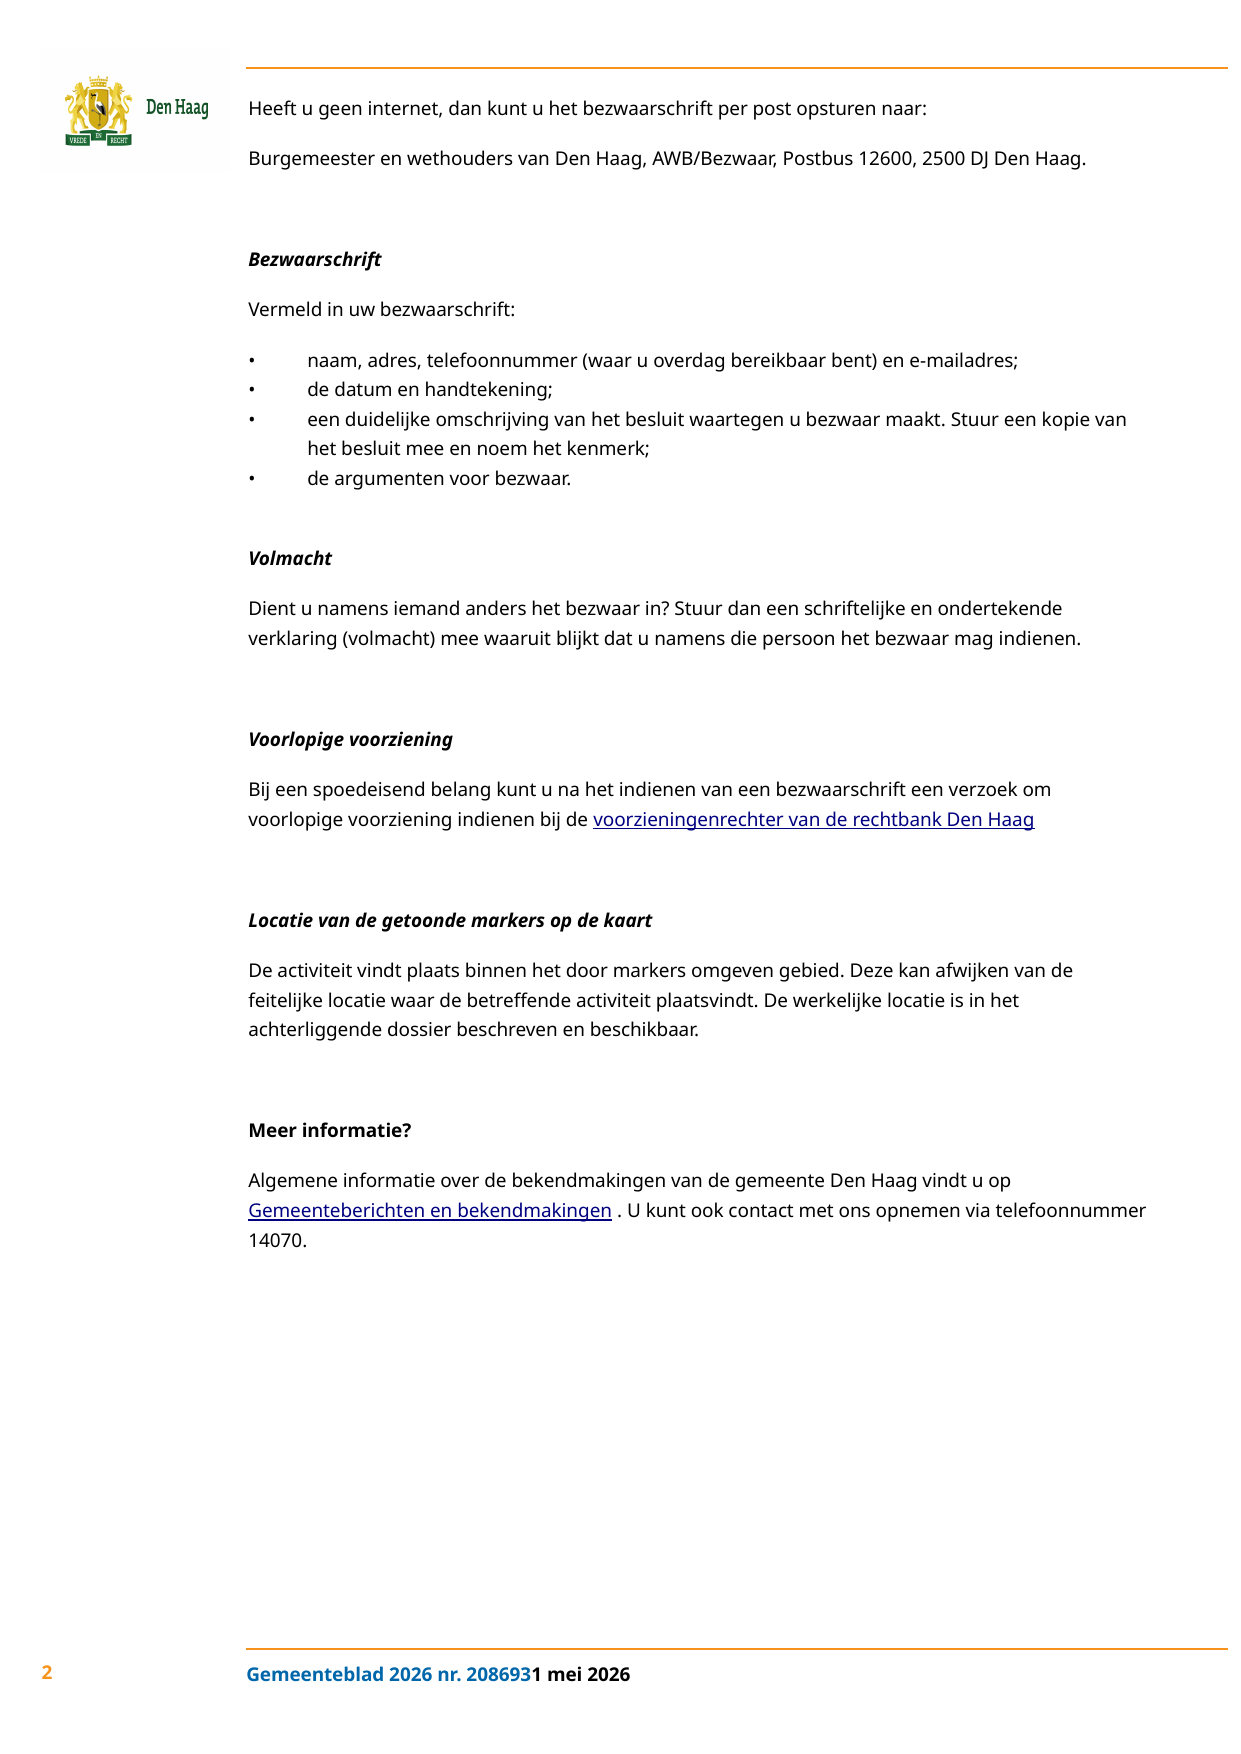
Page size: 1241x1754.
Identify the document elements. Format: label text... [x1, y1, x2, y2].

picture [41, 47, 231, 172]
text De activiteit vindt plaats binnen het door markers omgeven gebied. Deze kan afwijken van de feitelijke locatie waar de betreffende activiteit plaatsvindt. De werkelijke locatie is in het achterliggende dossier beschreven en beschikbaar. [248, 957, 1152, 1042]
text Bij een spoedeisend belang kunt u na het indienen van een bezwaarschrift een verzoek om voorlopige voorziening indienen bij de voorzieningenrechter van de rechtbank Den Haag [248, 776, 1152, 832]
list de datum en handtekening; [248, 376, 1152, 402]
text Volmacht [248, 545, 1152, 571]
text Meer informatie? [248, 1117, 1152, 1143]
text Burgemeester en wethouders van Den Haag, AWB/Bezwaar, Postbus 12600, 2500 DJ Den Haag. [248, 145, 1152, 171]
list een duidelijke omschrijving van het besluit waartegen u bezwaar maakt. Stuur een kopie van het besluit mee en noem het kenmerk; [248, 406, 1152, 461]
list de argumenten voor bezwaar. [248, 465, 1152, 491]
list naam, adres, telefoonnummer (waar u overdag bereikbaar bent) en e-mailadres; [248, 347, 1152, 373]
text Dient u namens iemand anders het bezwaar in? Stuur dan een schriftelijke en ondertekende verklaring (volmacht) mee waaruit blijkt dat u namens die persoon het bezwaar mag indienen. [248, 596, 1152, 651]
text Algemene informatie over de bekendmakingen van de gemeente Den Haag vindt u op Gemeenteberichten en bekendmakingen . U kunt ook contact met ons opnemen via telefoonnummer 14070. [248, 1168, 1152, 1253]
text Vermeld in uw bezwaarschrift: [248, 296, 1152, 322]
text Voorlopige voorziening [248, 726, 1152, 752]
text Bezwaarschrift [248, 246, 1152, 272]
text Heeft u geen internet, dan kunt u het bezwaarschrift per post opsturen naar: [248, 95, 1152, 121]
text Locatie van de getoonde markers op de kaart [248, 907, 1152, 933]
